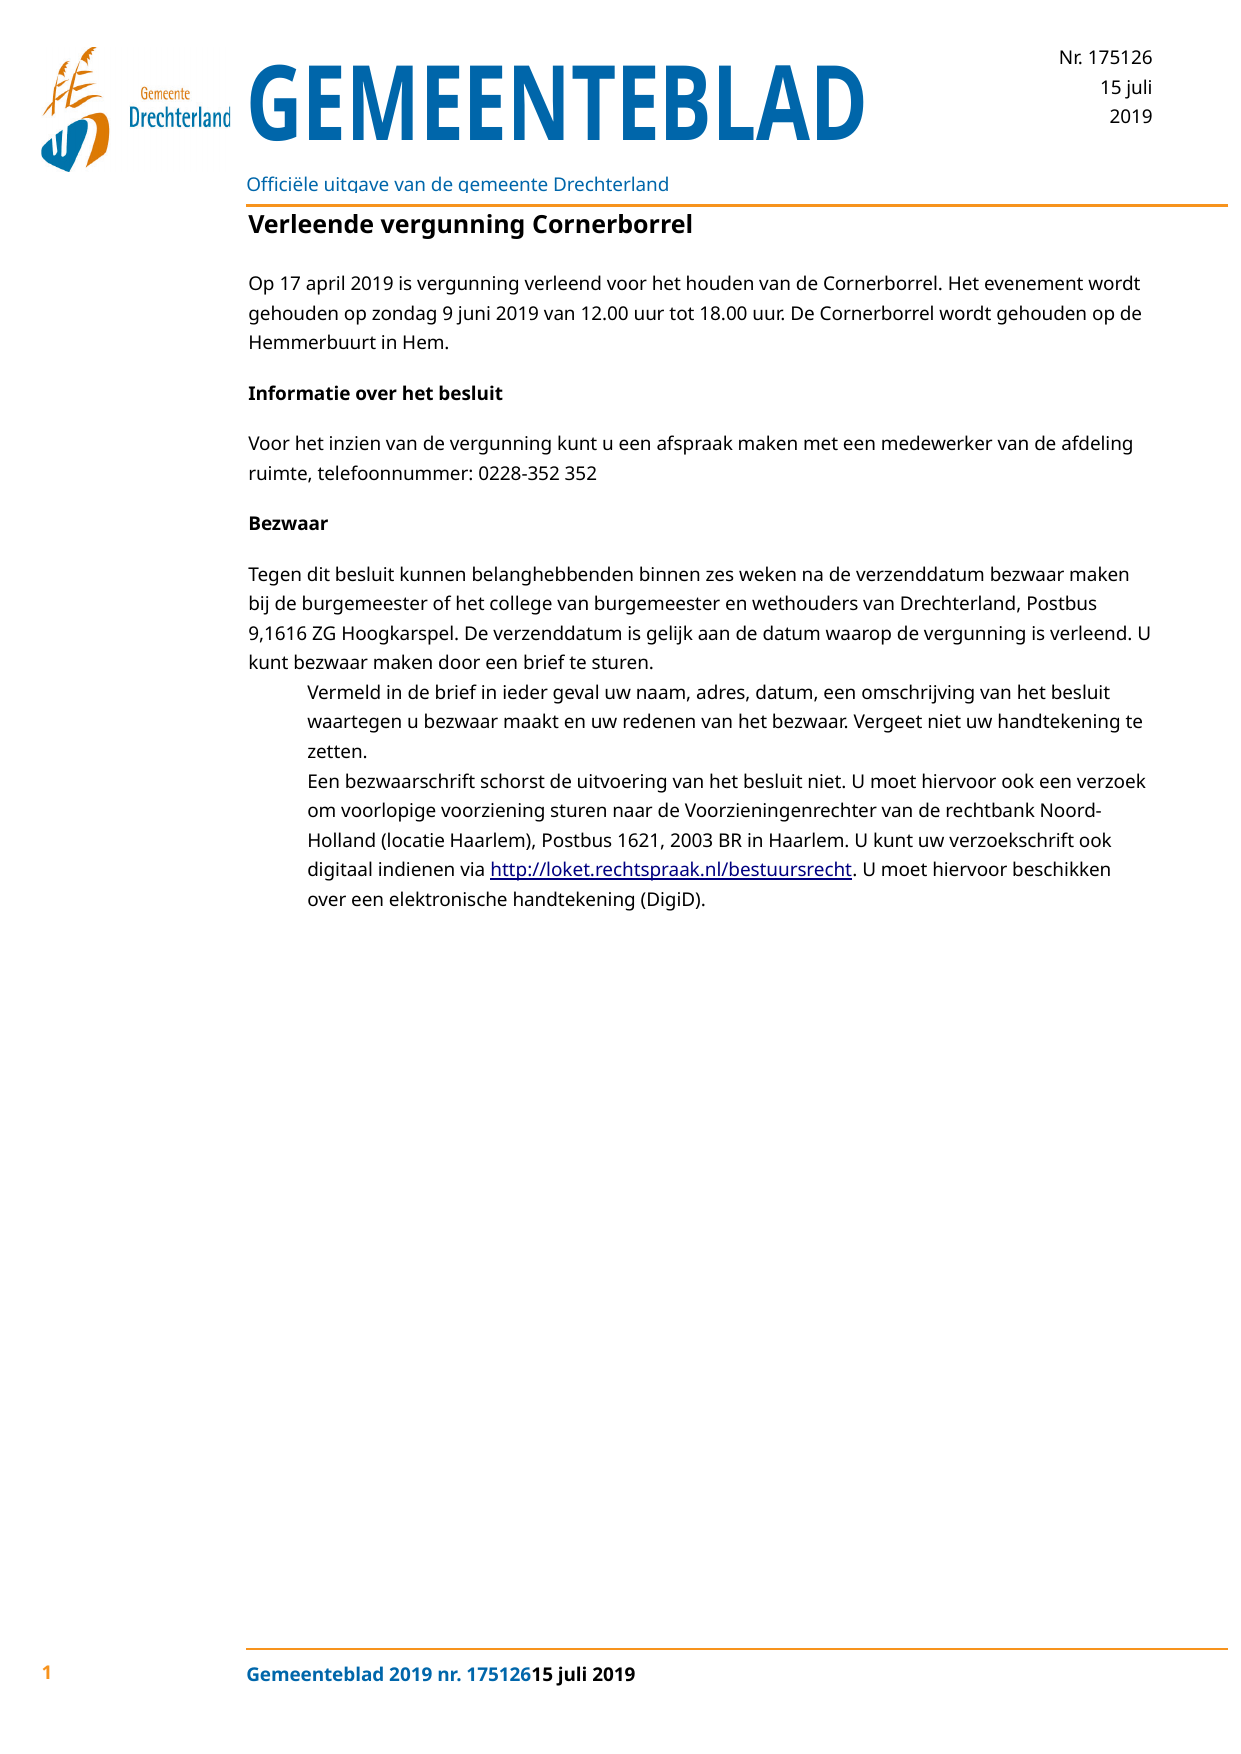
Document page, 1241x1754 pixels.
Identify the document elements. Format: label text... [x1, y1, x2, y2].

list Een bezwaarschrift schorst de uitvoering van het besluit niet. U moet hiervoor ook een verzoek om voorlopige voorziening sturen naar de Voorzieningenrechter van de rechtbank Noord-Holland (locatie Haarlem), Postbus 1621, 2003 BR in Haarlem. U kunt uw verzoekschrift ook digitaal indienen via http://loket.rechtspraak.nl/bestuursrecht. U moet hiervoor beschikken over een elektronische handtekening (DigiD). [248, 768, 1152, 912]
text Informatie over het besluit [248, 380, 1152, 406]
text Voor het inzien van de vergunning kunt u een afspraak maken met een medewerker van de afdeling ruimte, telefoonnummer: 0228-352 352 [248, 430, 1152, 486]
picture [41, 158, 64, 172]
text Verleende vergunning Cornerborrel [248, 207, 1152, 241]
text Bezwaar [248, 510, 1152, 536]
picture [226, 115, 231, 124]
list Vermeld in de brief in ieder geval uw naam, adres, datum, een omschrijving van het besluit waartegen u bezwaar maakt en uw redenen van het bezwaar. Vergeet niet uw handtekening te zetten. [248, 679, 1152, 764]
text Tegen dit besluit kunnen belanghebbenden binnen zes weken na de verzenddatum bezwaar maken bij de burgemeester of het college van burgemeester en wethouders van Drechterland, Postbus 9,1616 ZG Hoogkarspel. De verzenddatum is gelijk aan de datum waarop de vergunning is verleend. U kunt bezwaar maken door een brief te sturen. [248, 561, 1152, 675]
picture [41, 47, 231, 172]
text Op 17 april 2019 is vergunning verleend voor het houden van de Cornerborrel. Het evenement wordt gehouden op zondag 9 juni 2019 van 12.00 uur tot 18.00 uur. De Cornerborrel wordt gehouden op de Hemmerbuurt in Hem. [248, 270, 1152, 355]
